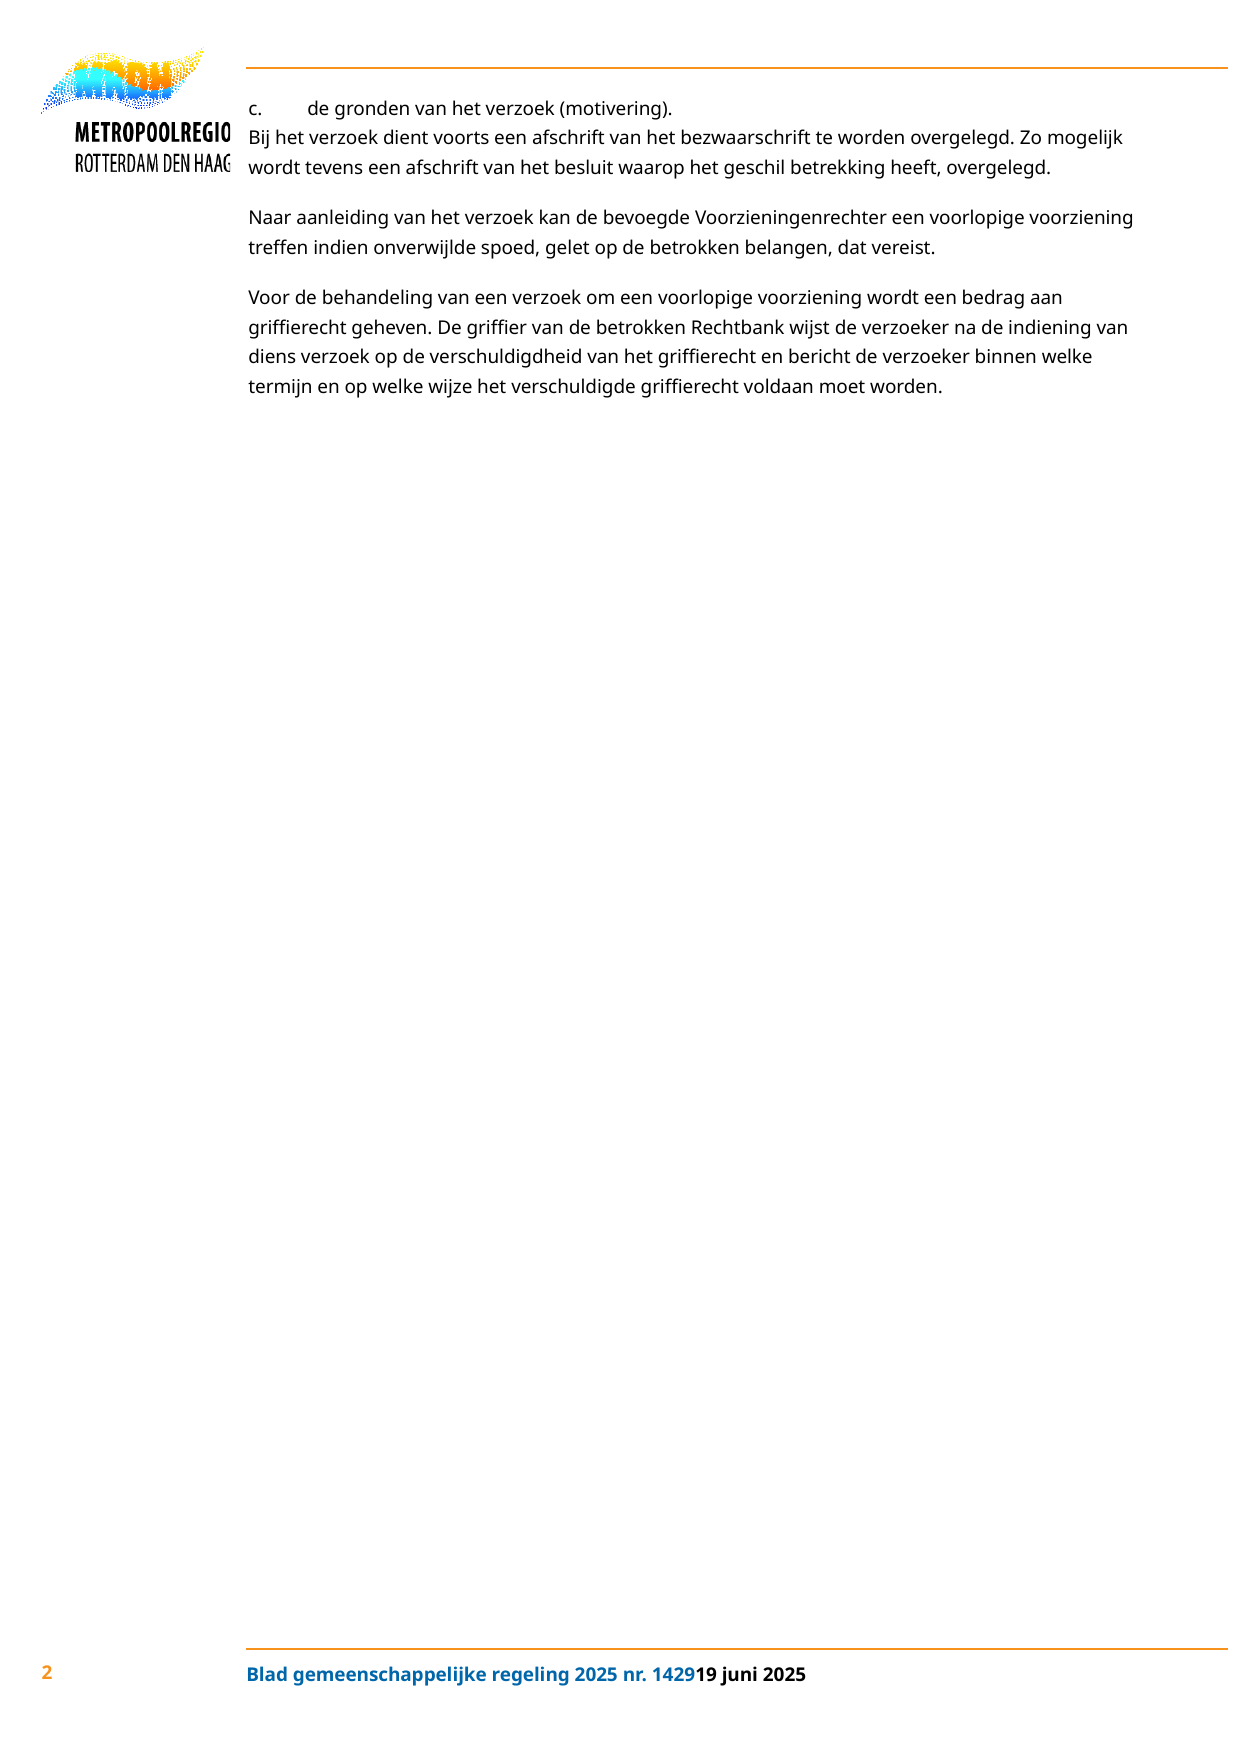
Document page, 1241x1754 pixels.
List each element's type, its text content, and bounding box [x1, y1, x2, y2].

text Bij het verzoek dient voorts een afschrift van het bezwaarschrift te worden overgelegd. Zo mogelijk wordt tevens een afschrift van het besluit waarop het geschil betrekking heeft, overgelegd. [248, 124, 1152, 180]
text Naar aanleiding van het verzoek kan de bevoegde Voorzieningenrechter een voorlopige voorziening treffen indien onverwijlde spoed, gelet op de betrokken belangen, dat vereist. [248, 204, 1152, 260]
text Voor de behandeling van een verzoek om een voorlopige voorziening wordt een bedrag aan griffierecht geheven. De griffier van de betrokken Rechtbank wijst de verzoeker na de indiening van diens verzoek op de verschuldigdheid van het griffierecht en bericht de verzoeker binnen welke termijn en op welke wijze het verschuldigde griffierecht voldaan moet worden. [248, 284, 1152, 399]
list de gronden van het verzoek (motivering). [248, 95, 1152, 121]
picture [41, 47, 231, 172]
